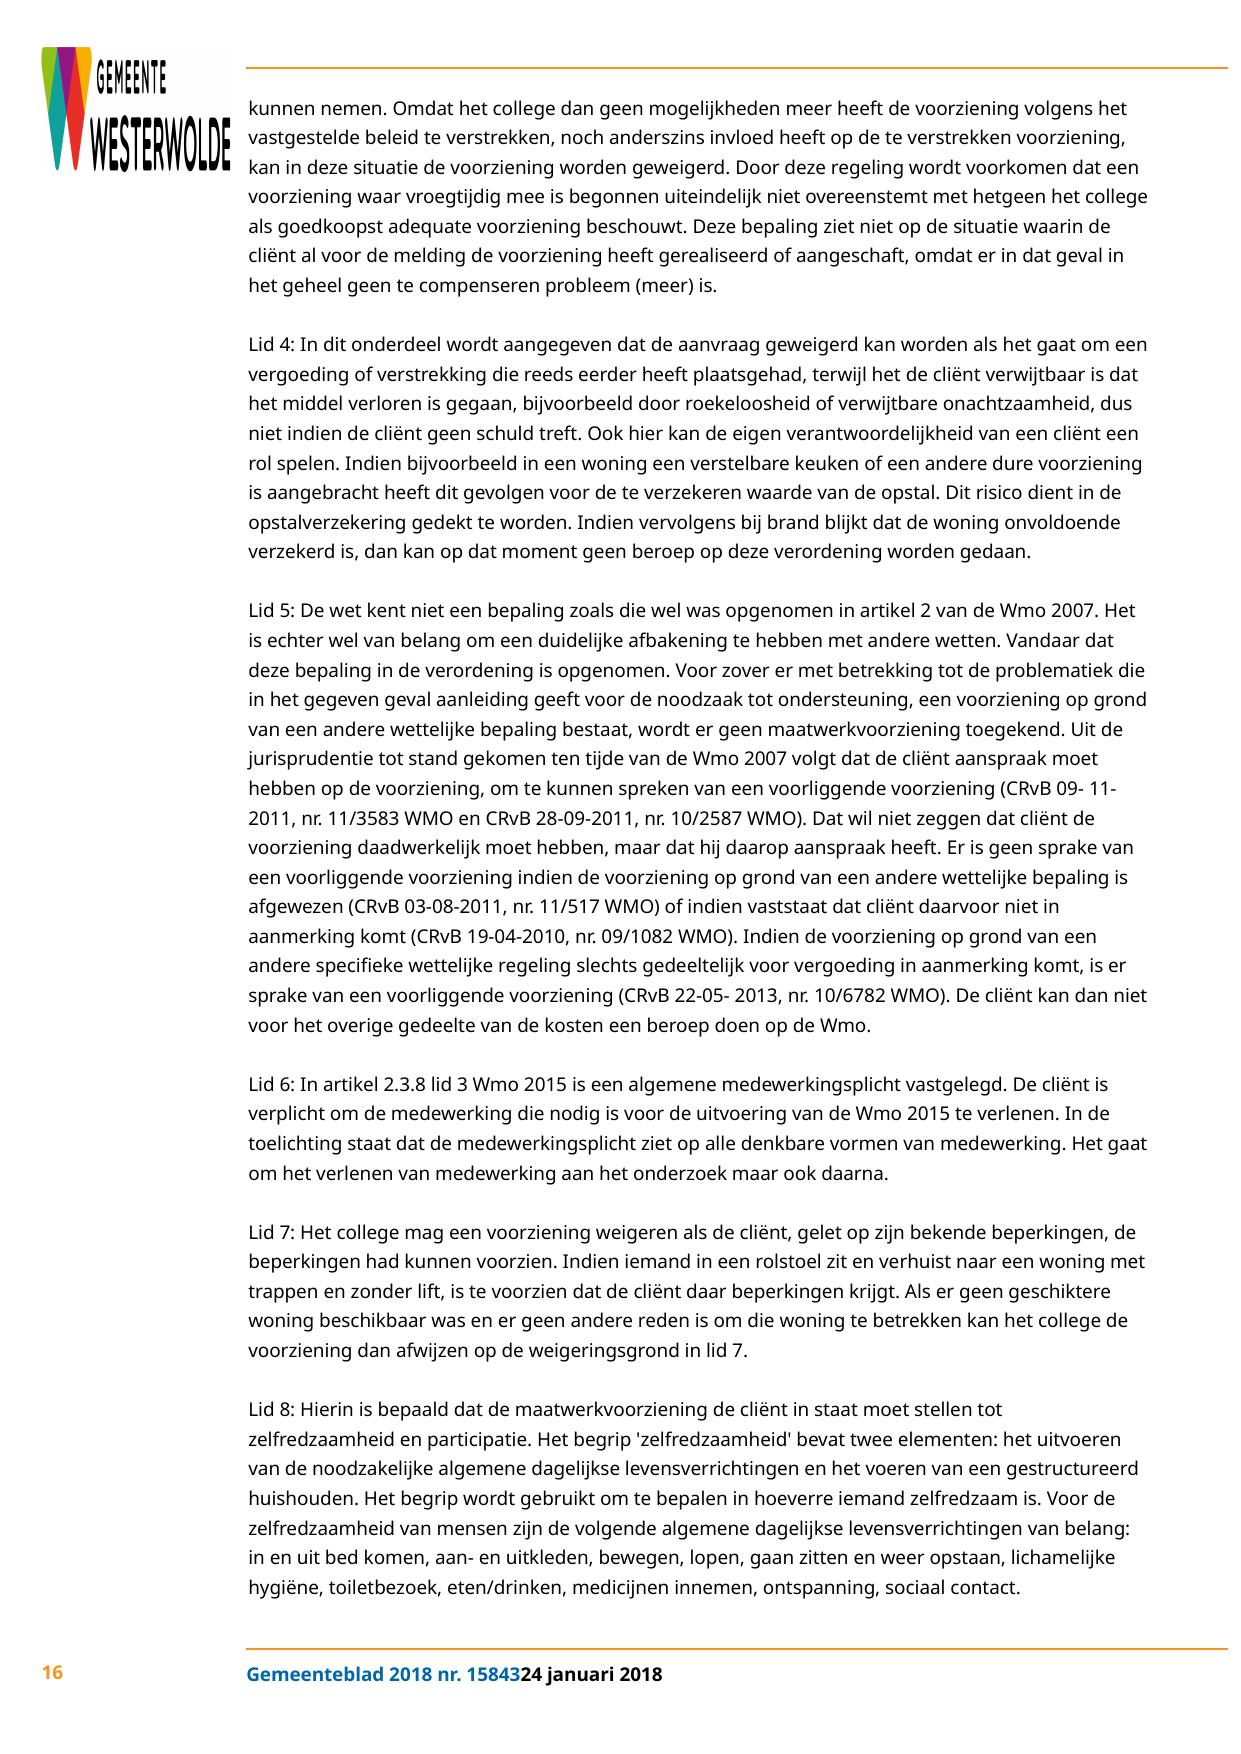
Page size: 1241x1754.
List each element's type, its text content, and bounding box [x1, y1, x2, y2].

picture [41, 47, 231, 172]
text Lid 5: De wet kent niet een bepaling zoals die wel was opgenomen in artikel 2 van de Wmo 2007. Het is echter wel van belang om een duidelijke afbakening te hebben met andere wetten. Vandaar dat deze bepaling in de verordening is opgenomen. Voor zover er met betrekking tot de problematiek die in het gegeven geval aanleiding geeft voor de noodzaak tot ondersteuning, een voorziening op grond van een andere wettelijke bepaling bestaat, wordt er geen maatwerkvoorziening toegekend. Uit de jurisprudentie tot stand gekomen ten tijde van de Wmo 2007 volgt dat de cliënt aanspraak moet hebben op de voorziening, om te kunnen spreken van een voorliggende voorziening (CRvB 09- 11-2011, nr. 11/3583 WMO en CRvB 28-09-2011, nr. 10/2587 WMO). Dat wil niet zeggen dat cliënt de voorziening daadwerkelijk moet hebben, maar dat hij daarop aanspraak heeft. Er is geen sprake van een voorliggende voorziening indien de voorziening op grond van een andere wettelijke bepaling is afgewezen (CRvB 03-08-2011, nr. 11/517 WMO) of indien vaststaat dat cliënt daarvoor niet in aanmerking komt (CRvB 19-04-2010, nr. 09/1082 WMO). Indien de voorziening op grond van een andere specifieke wettelijke regeling slechts gedeeltelijk voor vergoeding in aanmerking komt, is er sprake van een voorliggende voorziening (CRvB 22-05- 2013, nr. 10/6782 WMO). De cliënt kan dan niet voor het overige gedeelte van de kosten een beroep doen op de Wmo. [248, 598, 1152, 1038]
text Lid 7: Het college mag een voorziening weigeren als de cliënt, gelet op zijn bekende beperkingen, de beperkingen had kunnen voorzien. Indien iemand in een rolstoel zit en verhuist naar een woning met trappen en zonder lift, is te voorzien dat de cliënt daar beperkingen krijgt. Als er geen geschiktere woning beschikbaar was en er geen andere reden is om die woning te betrekken kan het college de voorziening dan afwijzen op de weigeringsgrond in lid 7. [248, 1219, 1152, 1363]
text kunnen nemen. Omdat het college dan geen mogelijkheden meer heeft de voorziening volgens het vastgestelde beleid te verstrekken, noch anderszins invloed heeft op de te verstrekken voorziening, kan in deze situatie de voorziening worden geweigerd. Door deze regeling wordt voorkomen dat een voorziening waar vroegtijdig mee is begonnen uiteindelijk niet overeenstemt met hetgeen het college als goedkoopst adequate voorziening beschouwt. Deze bepaling ziet niet op de situatie waarin de cliënt al voor de melding de voorziening heeft gerealiseerd of aangeschaft, omdat er in dat geval in het geheel geen te compenseren probleem (meer) is. [248, 95, 1152, 298]
text Lid 4: In dit onderdeel wordt aangegeven dat de aanvraag geweigerd kan worden als het gaat om een vergoeding of verstrekking die reeds eerder heeft plaatsgehad, terwijl het de cliënt verwijtbaar is dat het middel verloren is gegaan, bijvoorbeeld door roekeloosheid of verwijtbare onachtzaamheid, dus niet indien de cliënt geen schuld treft. Ook hier kan de eigen verantwoordelijkheid van een cliënt een rol spelen. Indien bijvoorbeeld in een woning een verstelbare keuken of een andere dure voorziening is aangebracht heeft dit gevolgen voor de te verzekeren waarde van de opstal. Dit risico dient in de opstalverzekering gedekt te worden. Indien vervolgens bij brand blijkt dat de woning onvoldoende verzekerd is, dan kan op dat moment geen beroep op deze verordening worden gedaan. [248, 331, 1152, 564]
text Lid 8: Hierin is bepaald dat de maatwerkvoorziening de cliënt in staat moet stellen tot zelfredzaamheid en participatie. Het begrip 'zelfredzaamheid' bevat twee elementen: het uitvoeren van de noodzakelijke algemene dagelijkse levensverrichtingen en het voeren van een gestructureerd huishouden. Het begrip wordt gebruikt om te bepalen in hoeverre iemand zelfredzaam is. Voor de zelfredzaamheid van mensen zijn de volgende algemene dagelijkse levensverrichtingen van belang: in en uit bed komen, aan- en uitkleden, bewegen, lopen, gaan zitten en weer opstaan, lichamelijke hygiëne, toiletbezoek, eten/drinken, medicijnen innemen, ontspanning, sociaal contact. [248, 1396, 1152, 1600]
text Lid 6: In artikel 2.3.8 lid 3 Wmo 2015 is een algemene medewerkingsplicht vastgelegd. De cliënt is verplicht om de medewerking die nodig is voor de uitvoering van de Wmo 2015 te verlenen. In de toelichting staat dat de medewerkingsplicht ziet op alle denkbare vormen van medewerking. Het gaat om het verlenen van medewerking aan het onderzoek maar ook daarna. [248, 1071, 1152, 1186]
